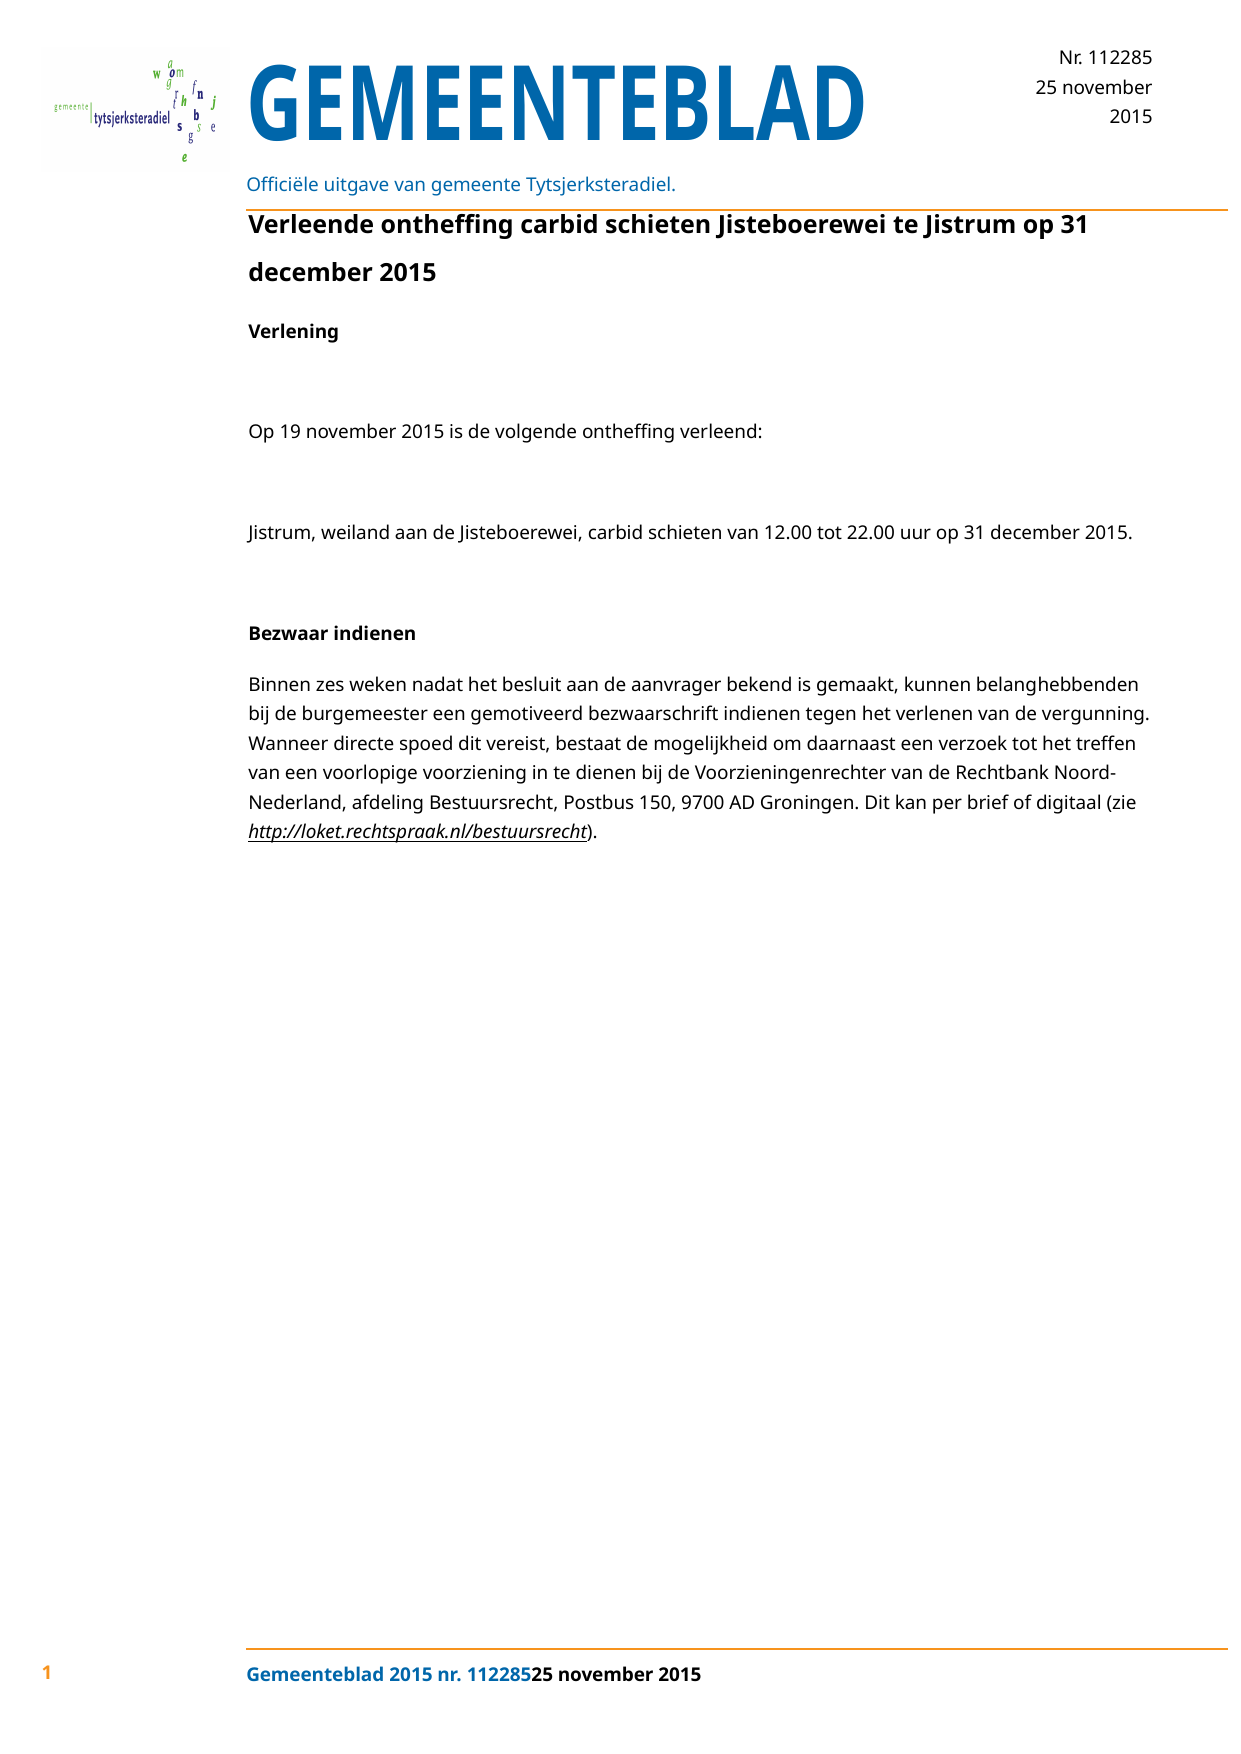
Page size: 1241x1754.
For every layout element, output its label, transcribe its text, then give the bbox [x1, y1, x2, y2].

text Jistrum, weiland aan de Jisteboerewei, carbid schieten van 12.00 tot 22.00 uur op 31 december 2015. [248, 519, 1152, 545]
text Verlening [248, 318, 1152, 344]
text Binnen zes weken nadat het besluit aan de aanvrager bekend is gemaakt, kunnen belang­hebbenden bij de burgemeester een gemotiveerd bezwaarschrift indienen tegen het verlenen van de ver­gunning. Wanneer directe spoed dit vereist, bestaat de mogelijkheid om daarnaast een verzoek tot het treffen van een voorlopige voorziening in te dienen bij de Voorzieningenrechter van de Rechtbank Noord-Nederland, afdeling Bestuursrecht, Postbus 150, 9700 AD Groningen. Dit kan per brief of digitaal (zie http://loket.rechtspraak.nl/bestuursrecht). [248, 671, 1152, 844]
text Bezwaar indienen [248, 620, 1152, 646]
text Op 19 november 2015 is de volgende ontheffing ver­leend: [248, 419, 1152, 444]
text Verleende ontheffing carbid schieten Jisteboerewei te Jistrum op 31 december 2015 [248, 211, 1152, 288]
picture [41, 47, 231, 172]
